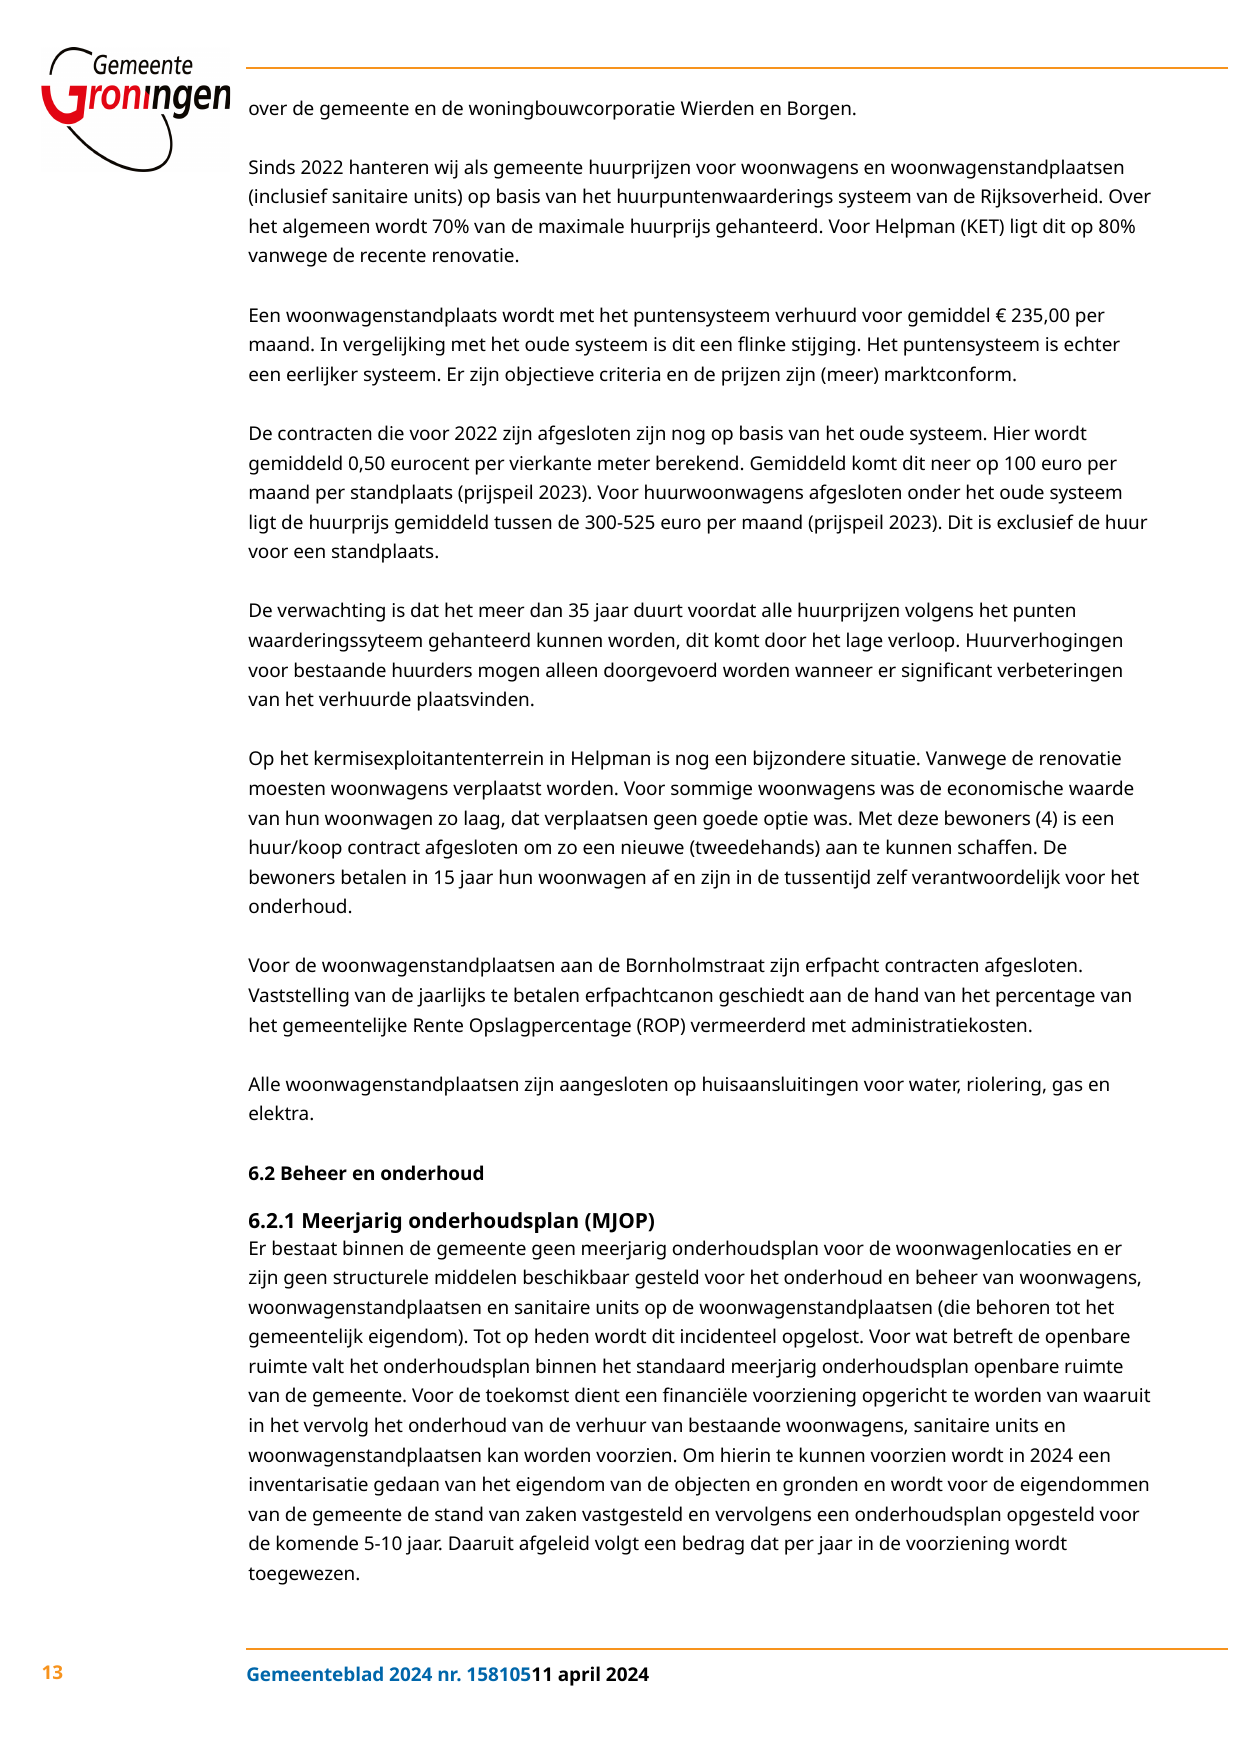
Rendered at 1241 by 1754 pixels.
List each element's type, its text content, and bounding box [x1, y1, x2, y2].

picture [41, 47, 231, 172]
text De contracten die voor 2022 zijn afgesloten zijn nog op basis van het oude systeem. Hier wordt gemiddeld 0,50 eurocent per vierkante meter berekend. Gemiddeld komt dit neer op 100 euro per maand per standplaats (prijspeil 2023). Voor huurwoonwagens afgesloten onder het oude systeem ligt de huurprijs gemiddeld tussen de 300-525 euro per maand (prijspeil 2023). Dit is exclusief de huur voor een standplaats. [248, 420, 1152, 564]
text Er bestaat binnen de gemeente geen meerjarig onderhoudsplan voor de woonwagenlocaties en er zijn geen structurele middelen beschikbaar gesteld voor het onderhoud en beheer van woonwagens, woonwagenstandplaatsen en sanitaire units op de woonwagenstandplaatsen (die behoren tot het gemeentelijk eigendom). Tot op heden wordt dit incidenteel opgelost. Voor wat betreft de openbare ruimte valt het onderhoudsplan binnen het standaard meerjarig onderhoudsplan openbare ruimte van de gemeente. Voor de toekomst dient een financiële voorziening opgericht te worden van waaruit in het vervolg het onderhoud van de verhuur van bestaande woonwagens, sanitaire units en woonwagenstandplaatsen kan worden voorzien. Om hierin te kunnen voorzien wordt in 2024 een inventarisatie gedaan van het eigendom van de objecten en gronden en wordt voor de eigendommen van de gemeente de stand van zaken vastgesteld en vervolgens een onderhoudsplan opgesteld voor de komende 5-10 jaar. Daaruit afgeleid volgt een bedrag dat per jaar in de voorziening wordt toegewezen. [248, 1235, 1152, 1586]
text over de gemeente en de woningbouwcorporatie Wierden en Borgen. [248, 95, 1152, 121]
text 6.2.1 Meerjarig onderhoudsplan (MJOP) [248, 1206, 1152, 1235]
text Voor de woonwagenstandplaatsen aan de Bornholmstraat zijn erfpacht contracten afgesloten. Vaststelling van de jaarlijks te betalen erfpachtcanon geschiedt aan de hand van het percentage van het gemeentelijke Rente Opslagpercentage (ROP) vermeerderd met administratiekosten. [248, 953, 1152, 1038]
text Sinds 2022 hanteren wij als gemeente huurprijzen voor woonwagens en woonwagenstandplaatsen (inclusief sanitaire units) op basis van het huurpuntenwaarderings systeem van de Rijksoverheid. Over het algemeen wordt 70% van de maximale huurprijs gehanteerd. Voor Helpman (KET) ligt dit op 80% vanwege de recente renovatie. [248, 154, 1152, 268]
text De verwachting is dat het meer dan 35 jaar duurt voordat alle huurprijzen volgens het punten waarderingssyteem gehanteerd kunnen worden, dit komt door het lage verloop. Huurverhogingen voor bestaande huurders mogen alleen doorgevoerd worden wanneer er significant verbeteringen van het verhuurde plaatsvinden. [248, 598, 1152, 712]
text 6.2 Beheer en onderhoud [248, 1160, 1152, 1186]
text Alle woonwagenstandplaatsen zijn aangesloten op huisaansluitingen voor water, riolering, gas en elektra. [248, 1071, 1152, 1126]
text Op het kermisexploitantenterrein in Helpman is nog een bijzondere situatie. Vanwege de renovatie moesten woonwagens verplaatst worden. Voor sommige woonwagens was de economische waarde van hun woonwagen zo laag, dat verplaatsen geen goede optie was. Met deze bewoners (4) is een huur/koop contract afgesloten om zo een nieuwe (tweedehands) aan te kunnen schaffen. De bewoners betalen in 15 jaar hun woonwagen af en zijn in de tussentijd zelf verantwoordelijk voor het onderhoud. [248, 746, 1152, 919]
text Een woonwagenstandplaats wordt met het puntensysteem verhuurd voor gemiddel € 235,00 per maand. In vergelijking met het oude systeem is dit een flinke stijging. Het puntensysteem is echter een eerlijker systeem. Er zijn objectieve criteria en de prijzen zijn (meer) marktconform. [248, 302, 1152, 387]
